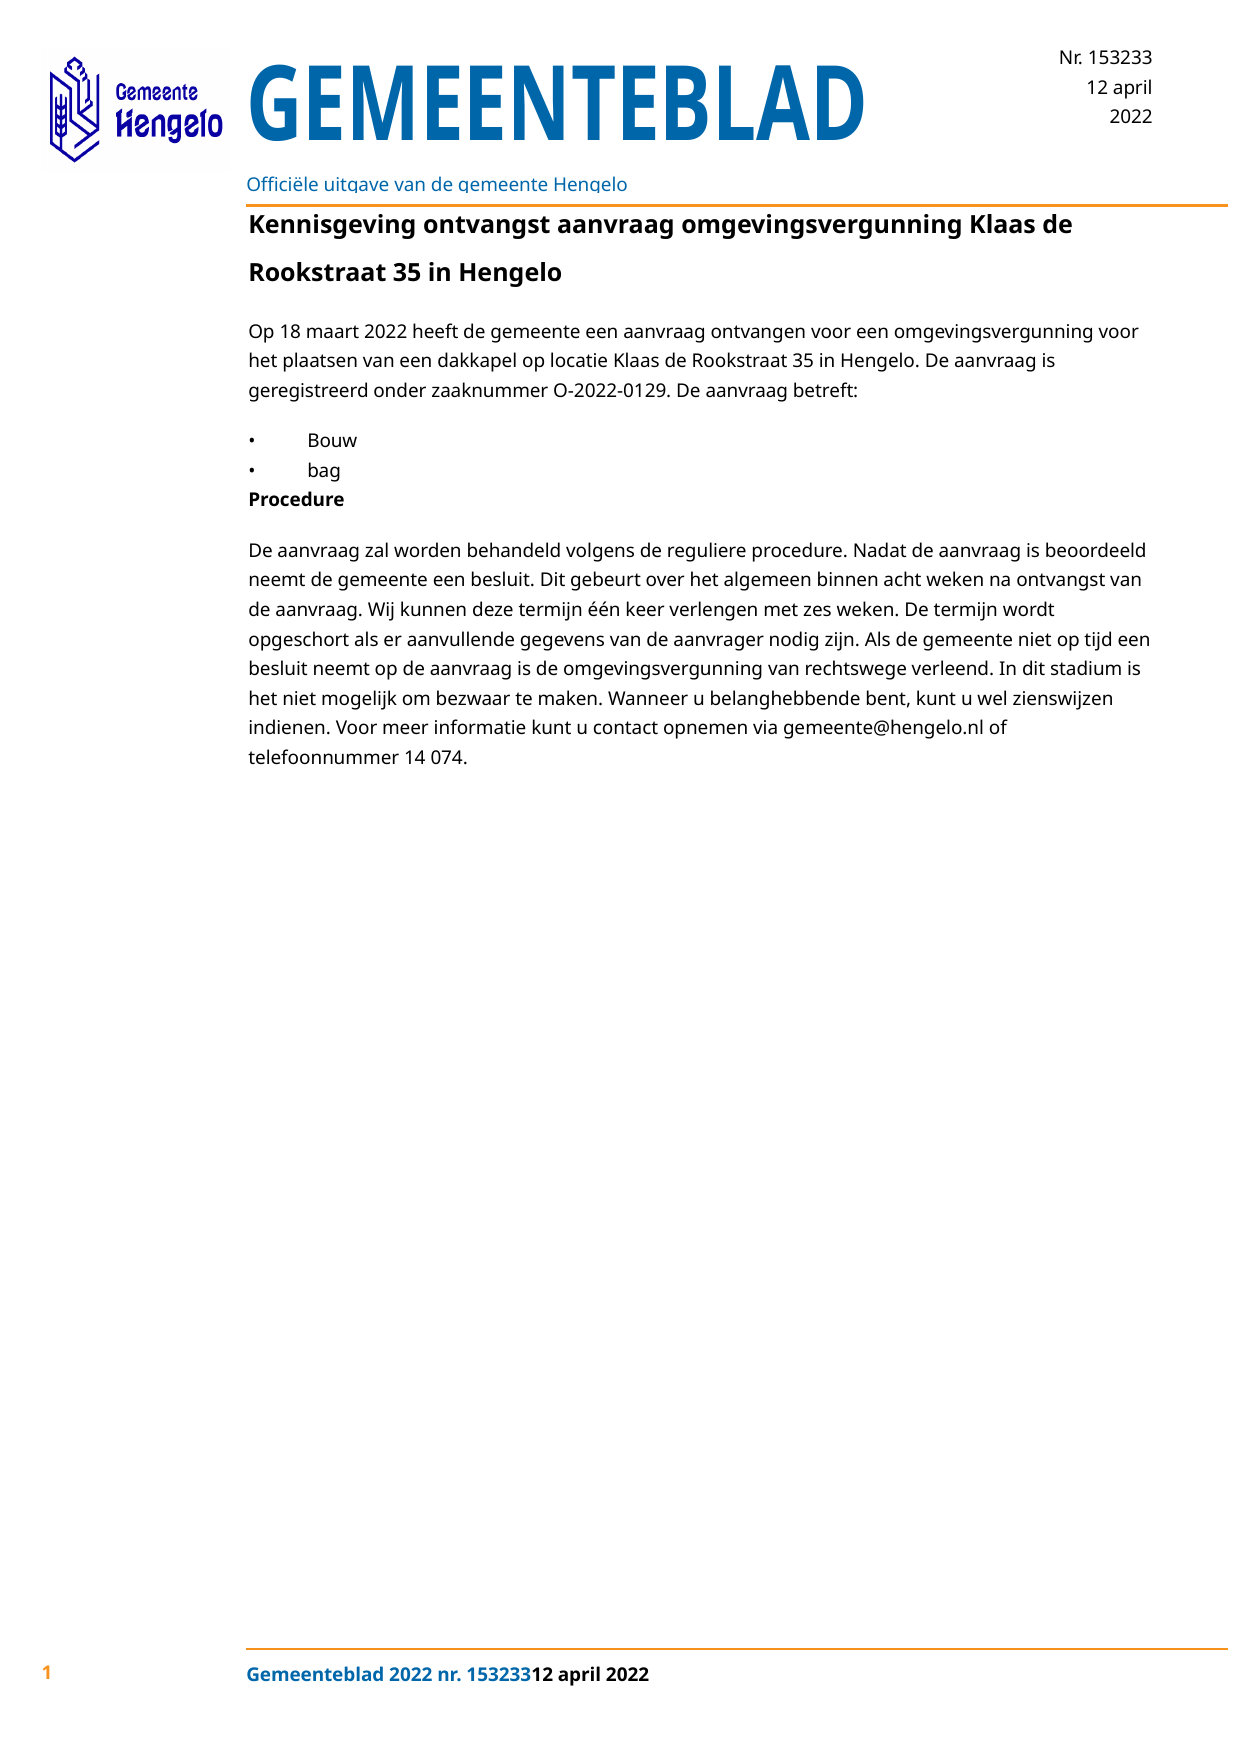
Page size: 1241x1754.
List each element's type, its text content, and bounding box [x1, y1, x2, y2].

text Op 18 maart 2022 heeft de gemeente een aanvraag ontvangen voor een omgevingsvergunning voor het plaatsen van een dakkapel op locatie Klaas de Rookstraat 35 in Hengelo. De aanvraag is geregistreerd onder zaaknummer O-2022-0129. De aanvraag betreft: [248, 318, 1152, 403]
picture [41, 47, 231, 172]
text De aanvraag zal worden behandeld volgens de reguliere procedure. Nadat de aanvraag is beoordeeld neemt de gemeente een besluit. Dit gebeurt over het algemeen binnen acht weken na ontvangst van de aanvraag. Wij kunnen deze termijn één keer verlengen met zes weken. De termijn wordt opgeschort als er aanvullende gegevens van de aanvrager nodig zijn. Als de gemeente niet op tijd een besluit neemt op de aanvraag is de omgevingsvergunning van rechtswege verleend. In dit stadium is het niet mogelijk om bezwaar te maken. Wanneer u belanghebbende bent, kunt u wel zienswijzen indienen. Voor meer informatie kunt u contact opnemen via gemeente@hengelo.nl of telefoonnummer 14 074. [248, 537, 1152, 770]
list Bouw [248, 427, 1152, 453]
text Kennisgeving ontvangst aanvraag omgevingsvergunning Klaas de Rookstraat 35 in Hengelo [248, 207, 1152, 288]
list bag [248, 457, 1152, 483]
text Procedure [248, 487, 1152, 512]
